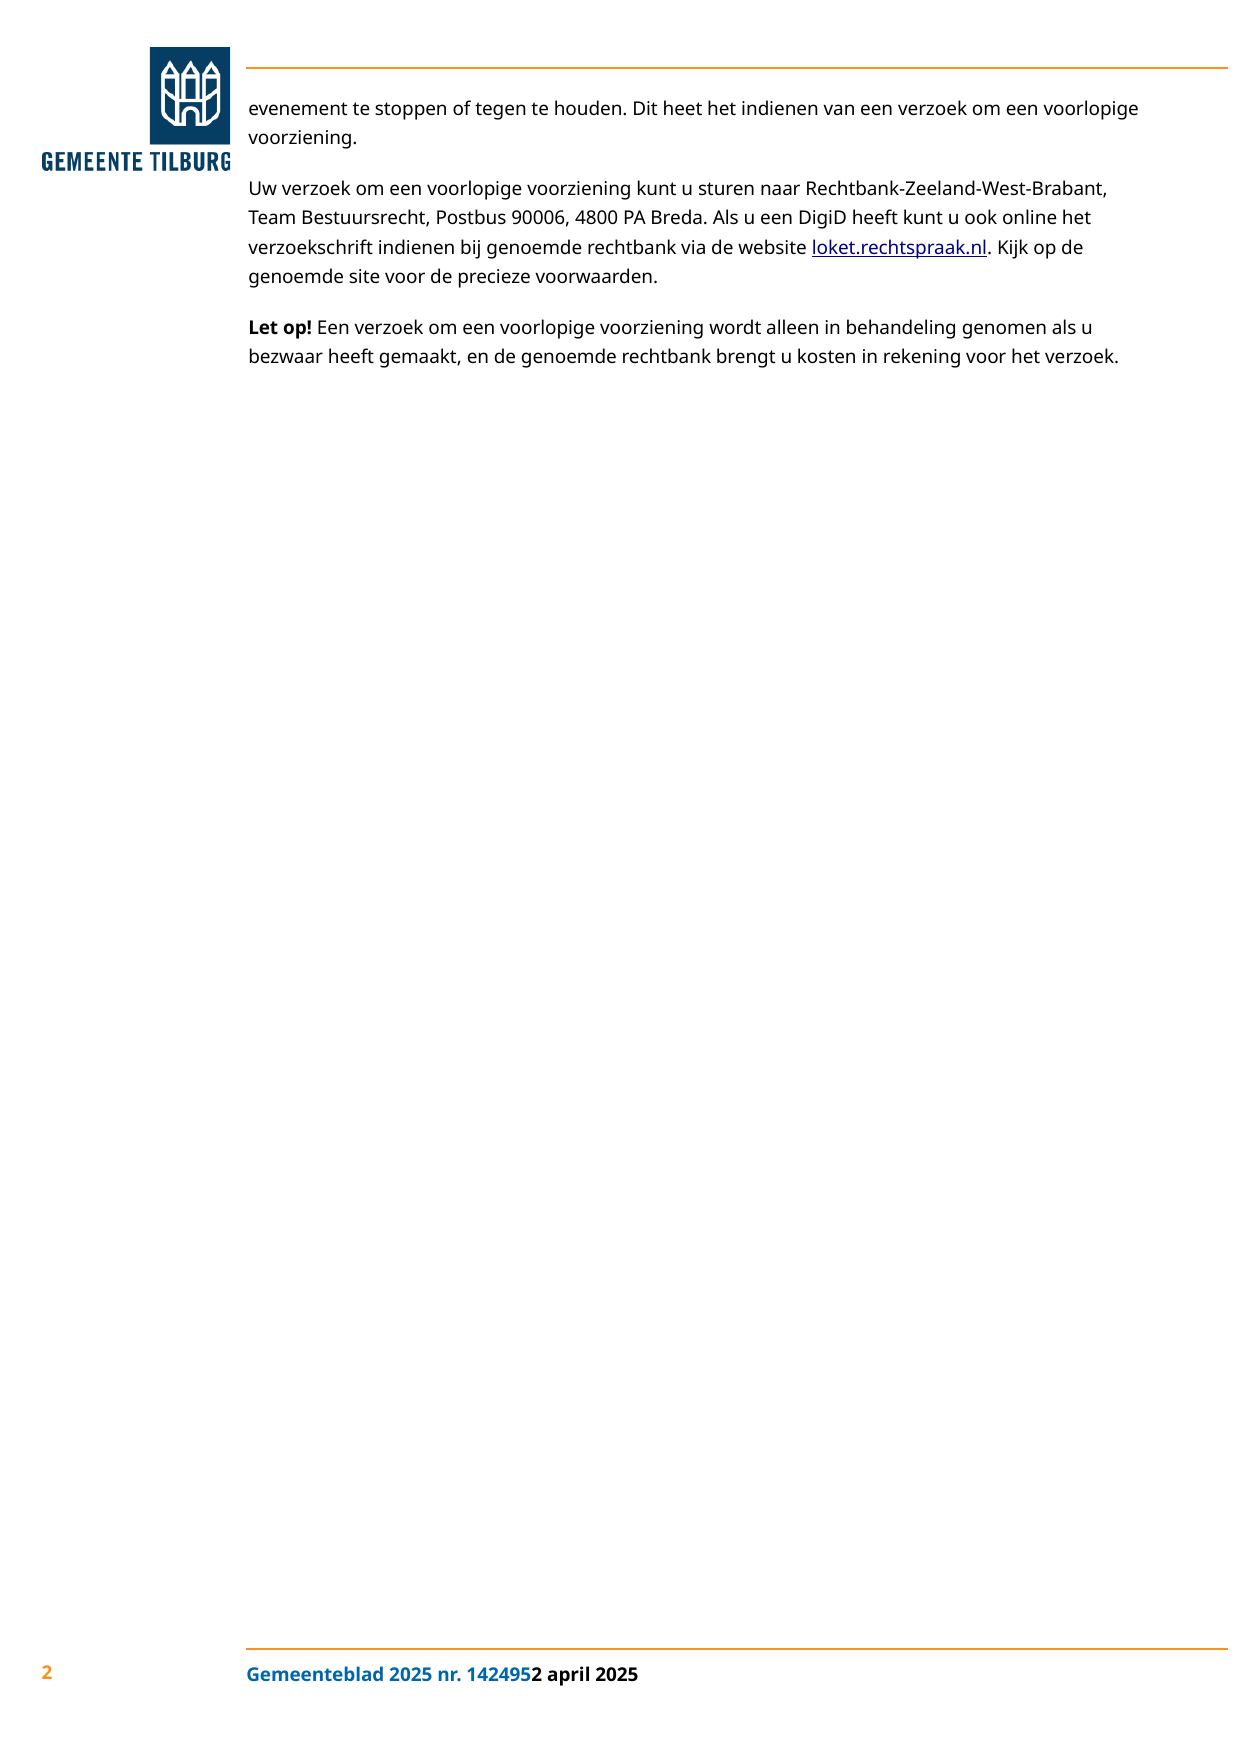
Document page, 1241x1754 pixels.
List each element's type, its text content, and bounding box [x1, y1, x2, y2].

text evenement te stoppen of tegen te houden. Dit heet het indienen van een verzoek om een voorlopige voorziening. [248, 95, 1152, 150]
text Uw verzoek om een voorlopige voorziening kunt u sturen naar Rechtbank-Zeeland-West-Brabant, Team Bestuursrecht, Postbus 90006, 4800 PA Breda. Als u een DigiD heeft kunt u ook online het verzoekschrift indienen bij genoemde rechtbank via de website loket.rechtspraak.nl. Kijk op de genoemde site voor de precieze voorwaarden. [248, 175, 1152, 289]
picture [41, 47, 231, 172]
text Let op! Een verzoek om een voorlopige voorziening wordt alleen in behandeling genomen als u bezwaar heeft gemaakt, en de genoemde rechtbank brengt u kosten in rekening voor het verzoek. [248, 314, 1152, 369]
